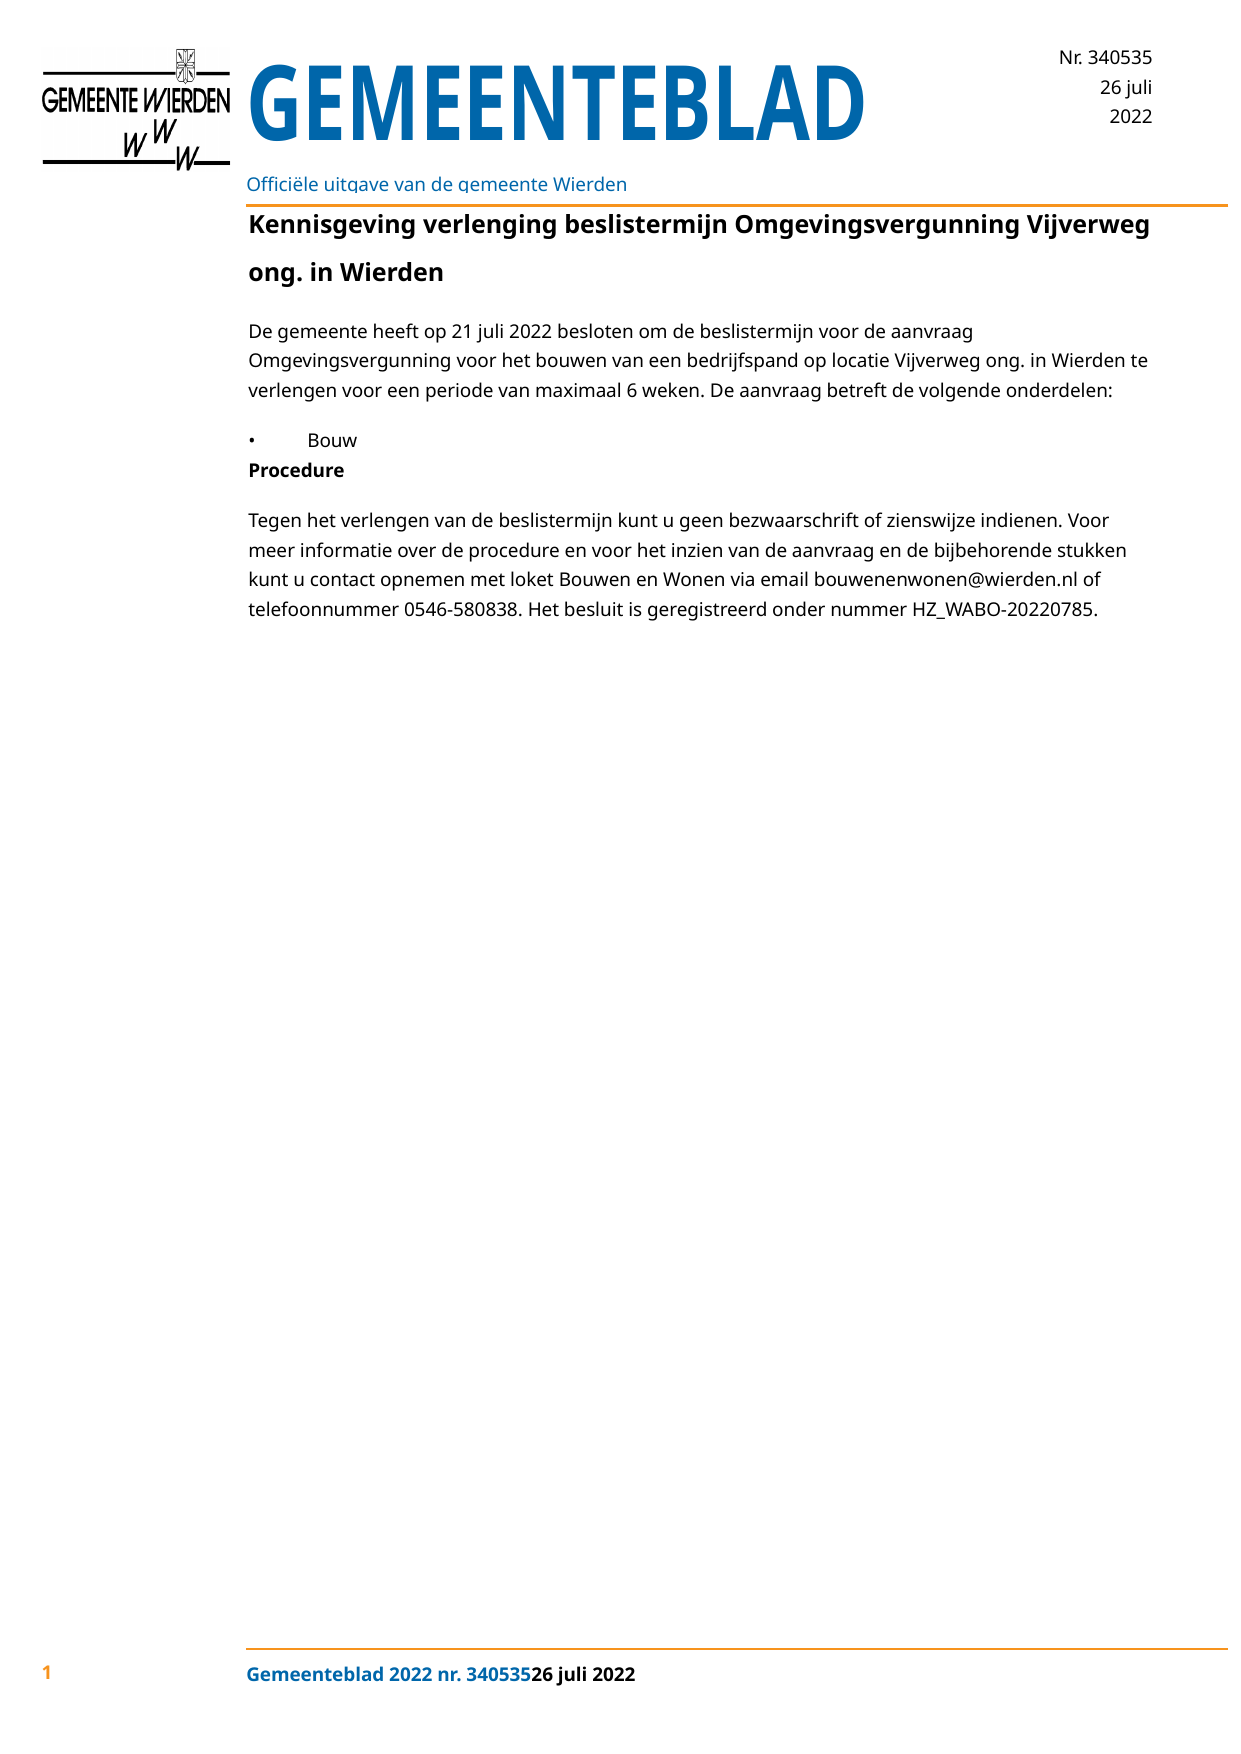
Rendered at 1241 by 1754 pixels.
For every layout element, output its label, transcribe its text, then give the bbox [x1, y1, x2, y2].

picture [41, 47, 231, 172]
text Tegen het verlengen van de beslistermijn kunt u geen bezwaarschrift of zienswijze indienen. Voor meer informatie over de procedure en voor het inzien van de aanvraag en de bijbehorende stukken kunt u contact opnemen met loket Bouwen en Wonen via email bouwenenwonen@wierden.nl of telefoonnummer 0546-580838. Het besluit is geregistreerd onder nummer HZ_WABO-20220785. [248, 507, 1152, 622]
list Bouw [248, 427, 1152, 453]
text De gemeente heeft op 21 juli 2022 besloten om de beslistermijn voor de aanvraag Omgevingsvergunning voor het bouwen van een bedrijfspand op locatie Vijverweg ong. in Wierden te verlengen voor een periode van maximaal 6 weken. De aanvraag betreft de volgende onderdelen: [248, 318, 1152, 403]
text Kennisgeving verlenging beslistermijn Omgevingsvergunning Vijverweg ong. in Wierden [248, 207, 1152, 288]
text Procedure [248, 457, 1152, 483]
